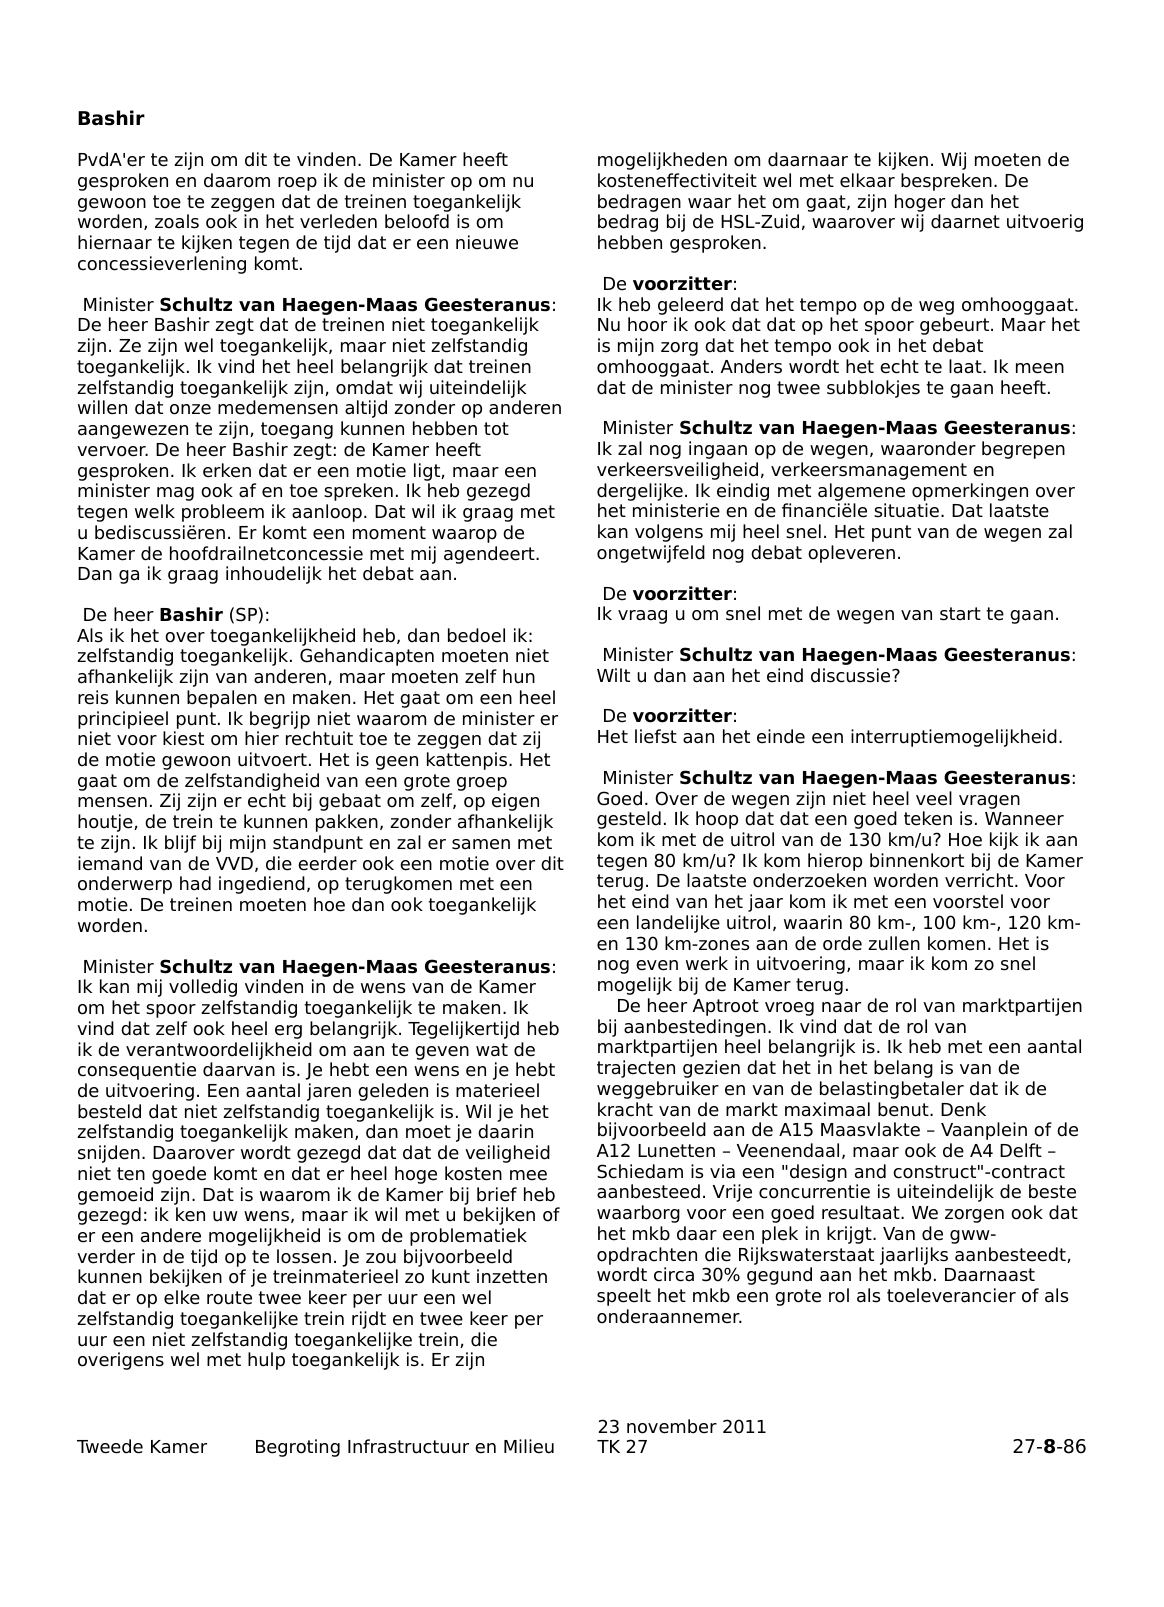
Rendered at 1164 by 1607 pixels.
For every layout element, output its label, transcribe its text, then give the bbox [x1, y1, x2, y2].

text Goed. Over de wegen zijn niet heel veel vragen gesteld. Ik hoop dat dat een goed teken is. Wanneer kom ik met de uitrol van de 130 km/u? Hoe kijk ik aan tegen 80 km/u? Ik kom hierop binnenkort bij de Kamer terug. De laatste onderzoeken worden verricht. Voor het eind van het jaar kom ik met een voorstel voor een landelijke uitrol, waarin 80 km-, 100 km-, 120 km- en 130 km-zones aan de orde zullen komen. Het is nog even werk in uitvoering, maar ik kom zo snel mogelijk bij de Kamer terug. [596, 788, 1087, 996]
text De heer Bashir zegt dat de treinen niet toegankelijk zijn. Ze zijn wel toegankelijk, maar niet zelfstandig toegankelijk. Ik vind het heel belangrijk dat treinen zelfstandig toegankelijk zijn, omdat wij uiteindelijk willen dat onze medemensen altijd zonder op anderen aangewezen te zijn, toegang kunnen hebben tot vervoer. De heer Bashir zegt: de Kamer heeft gesproken. Ik erken dat er een motie ligt, maar een minister mag ook af en toe spreken. Ik heb gezegd tegen welk probleem ik aanloop. Dat wil ik graag met u bediscussiëren. Er komt een moment waarop de Kamer de hoofdrailnetconcessie met mij agendeert. Dan ga ik graag inhoudelijk het debat aan. [77, 315, 567, 585]
text Ik heb geleerd dat het tempo op de weg omhooggaat. Nu hoor ik ook dat dat op het spoor gebeurt. Maar het is mijn zorg dat het tempo ook in het debat omhooggaat. Anders wordt het echt te laat. Ik meen dat de minister nog twee subblokjes te gaan heeft. [596, 294, 1087, 398]
text Ik zal nog ingaan op de wegen, waaronder begrepen verkeersveiligheid, verkeersmanagement en dergelijke. Ik eindig met algemene opmerkingen over het ministerie en de financiële situatie. Dat laatste kan volgens mij heel snel. Het punt van de wegen zal ongetwijfeld nog debat opleveren. [596, 439, 1087, 563]
text Wilt u dan aan het eind discussie? [596, 666, 1087, 686]
text De heer Aptroot vroeg naar de rol van marktpartijen bij aanbestedingen. Ik vind dat de rol van marktpartijen heel belangrijk is. Ik heb met een aantal trajecten gezien dat het in het belang is van de weggebruiker en van de belastingbetaler dat ik de kracht van de markt maximaal benut. Denk bijvoorbeeld aan de A15 Maasvlakte – Vaanplein of de A12 Lunetten – Veenendaal, maar ook de A4 Delft – Schiedam is via een "design and construct"-contract aanbesteed. Vrije concurrentie is uiteindelijk de beste waarborg voor een goed resultaat. We zorgen ook dat het mkb daar een plek in krijgt. Van de gww-opdrachten die Rijkswaterstaat jaarlijks aanbesteedt, wordt circa 30% gegund aan het mkb. Daarnaast speelt het mkb een grote rol als toeleverancier of als onderaannemer. [596, 996, 1087, 1327]
text Het liefst aan het einde een interruptiemogelijkheid. [596, 727, 1087, 748]
text Als ik het over toegankelijkheid heb, dan bedoel ik: zelfstandig toegankelijk. Gehandicapten moeten niet afhankelijk zijn van anderen, maar moeten zelf hun reis kunnen bepalen en maken. Het gaat om een heel principieel punt. Ik begrijp niet waarom de minister er niet voor kiest om hier rechtuit toe te zeggen dat zij de motie gewoon uitvoert. Het is geen kattenpis. Het gaat om de zelfstandigheid van een grote groep mensen. Zij zijn er echt bij gebaat om zelf, op eigen houtje, de trein te kunnen pakken, zonder afhankelijk te zijn. Ik blijf bij mijn standpunt en zal er samen met iemand van de VVD, die eerder ook een motie over dit onderwerp had ingediend, op terugkomen met een motie. De treinen moeten hoe dan ook toegankelijk worden. [77, 626, 567, 936]
text Minister Schultz van Haegen-Maas Geesteranus: [77, 956, 567, 977]
text Minister Schultz van Haegen-Maas Geesteranus: [77, 294, 567, 315]
text Minister Schultz van Haegen-Maas Geesteranus: [596, 645, 1087, 666]
text De voorzitter: [596, 706, 1087, 727]
text De heer Bashir (SP): [77, 605, 567, 626]
text Minister Schultz van Haegen-Maas Geesteranus: [596, 418, 1087, 439]
text PvdA'er te zijn om dit te vinden. De Kamer heeft gesproken en daarom roep ik de minister op om nu gewoon toe te zeggen dat de treinen toegankelijk worden, zoals ook in het verleden beloofd is om hiernaar te kijken tegen de tijd dat er een nieuwe concessieverlening komt. [77, 150, 567, 274]
text Ik vraag u om snel met de wegen van start te gaan. [596, 604, 1087, 625]
text Ik kan mij volledig vinden in de wens van de Kamer om het spoor zelfstandig toegankelijk te maken. Ik vind dat zelf ook heel erg belangrijk. Tegelijkertijd heb ik de verantwoordelijkheid om aan te geven wat de consequentie daarvan is. Je hebt een wens en je hebt de uitvoering. Een aantal jaren geleden is materieel besteld dat niet zelfstandig toegankelijk is. Wil je het zelfstandig toegankelijk maken, dan moet je daarin snijden. Daarover wordt gezegd dat dat de veiligheid niet ten goede komt en dat er heel hoge kosten mee gemoeid zijn. Dat is waarom ik de Kamer bij brief heb gezegd: ik ken uw wens, maar ik wil met u bekijken of er een andere mogelijkheid is om de problematiek verder in de tijd op te lossen. Je zou bijvoorbeeld kunnen bekijken of je treinmaterieel zo kunt inzetten dat er op elke route twee keer per uur een wel zelfstandig toegankelijke trein rijdt en twee keer per uur een niet zelfstandig toegankelijke trein, die overigens wel met hulp toegankelijk is. Er zijn [77, 977, 567, 1371]
text Minister Schultz van Haegen-Maas Geesteranus: [596, 768, 1087, 788]
text mogelijkheden om daarnaar te kijken. Wij moeten de kosteneffectiviteit wel met elkaar bespreken. De bedragen waar het om gaat, zijn hoger dan het bedrag bij de HSL-Zuid, waarover wij daarnet uitvoerig hebben gesproken. [596, 150, 1087, 254]
text De voorzitter: [596, 583, 1087, 604]
text De voorzitter: [596, 274, 1087, 294]
